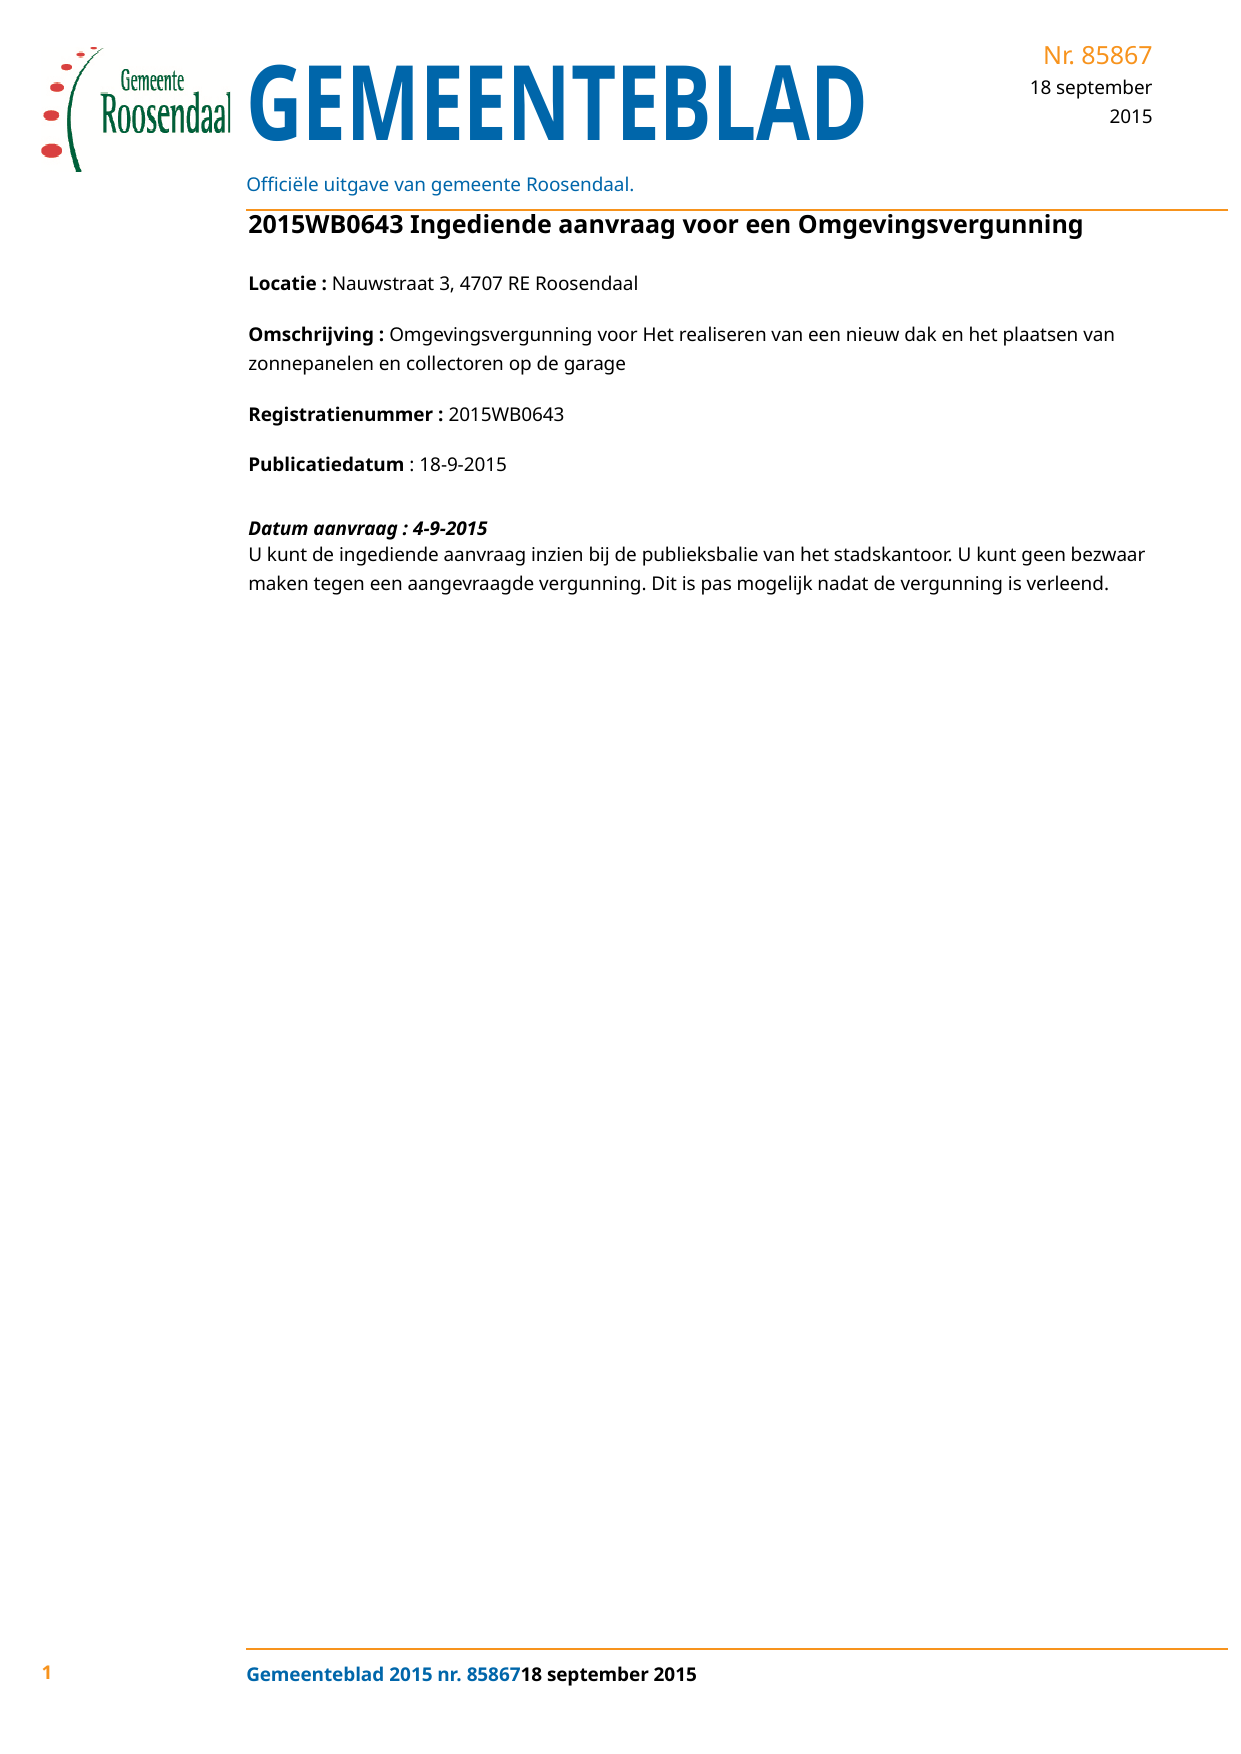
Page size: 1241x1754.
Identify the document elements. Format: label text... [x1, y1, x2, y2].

text Datum aanvraag : 4-9-2015 [248, 515, 1152, 541]
text Locatie : Nauwstraat 3, 4707 RE Roosendaal [248, 270, 1152, 296]
text 2015WB0643 Ingediende aanvraag voor een Omgevingsvergunning [248, 211, 1152, 241]
picture [41, 47, 231, 172]
text U kunt de ingediende aanvraag inzien bij de publieksbalie van het stadskantoor. U kunt geen bezwaar maken tegen een aangevraagde vergunning. Dit is pas mogelijk nadat de vergunning is verleend. [248, 541, 1152, 596]
text Publicatiedatum : 18-9-2015 [248, 451, 1152, 477]
text Registratienummer : 2015WB0643 [248, 401, 1152, 426]
text Omschrijving : Omgevingsvergunning voor Het realiseren van een nieuw dak en het plaatsen van zonnepanelen en collectoren op de garage [248, 321, 1152, 376]
